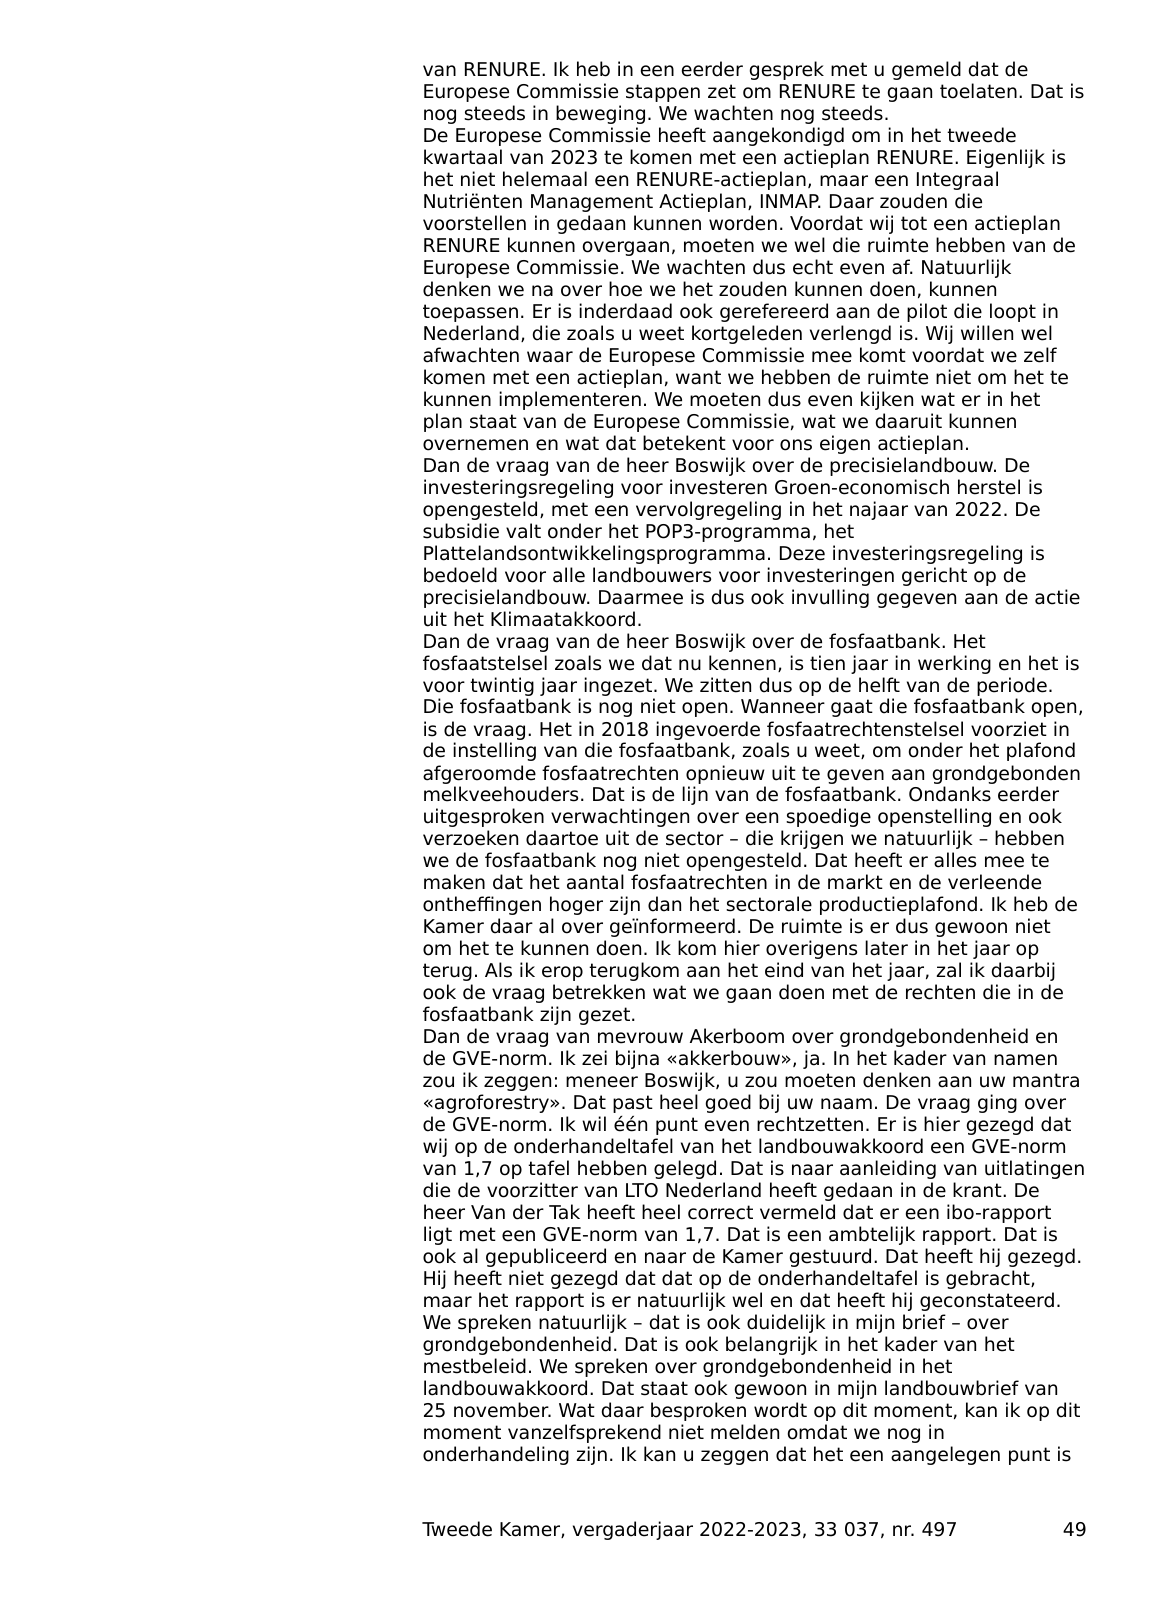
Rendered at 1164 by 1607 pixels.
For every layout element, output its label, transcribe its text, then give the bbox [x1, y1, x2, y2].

text van RENURE. Ik heb in een eerder gesprek met u gemeld dat de Europese Commissie stappen zet om RENURE te gaan toelaten. Dat is nog steeds in beweging. We wachten nog steeds. [422, 59, 1087, 125]
text Dan de vraag van de heer Boswijk over de precisielandbouw. De investeringsregeling voor investeren Groen-economisch herstel is opengesteld, met een vervolgregeling in het najaar van 2022. De subsidie valt onder het POP3-programma, het Plattelandsontwikkelingsprogramma. Deze investeringsregeling is bedoeld voor alle landbouwers voor investeringen gericht op de precisielandbouw. Daarmee is dus ook invulling gegeven aan de actie uit het Klimaatakkoord. [422, 455, 1087, 631]
text De Europese Commissie heeft aangekondigd om in het tweede kwartaal van 2023 te komen met een actieplan RENURE. Eigenlijk is het niet helemaal een RENURE-actieplan, maar een Integraal Nutriënten Management Actieplan, INMAP. Daar zouden die voorstellen in gedaan kunnen worden. Voordat wij tot een actieplan RENURE kunnen overgaan, moeten we wel die ruimte hebben van de Europese Commissie. We wachten dus echt even af. Natuurlijk denken we na over hoe we het zouden kunnen doen, kunnen toepassen. Er is inderdaad ook gerefereerd aan de pilot die loopt in Nederland, die zoals u weet kortgeleden verlengd is. Wij willen wel afwachten waar de Europese Commissie mee komt voordat we zelf komen met een actieplan, want we hebben de ruimte niet om het te kunnen implementeren. We moeten dus even kijken wat er in het plan staat van de Europese Commissie, wat we daaruit kunnen overnemen en wat dat betekent voor ons eigen actieplan. [422, 125, 1087, 455]
text Dan de vraag van mevrouw Akerboom over grondgebondenheid en de GVE-norm. Ik zei bijna «akkerbouw», ja. In het kader van namen zou ik zeggen: meneer Boswijk, u zou moeten denken aan uw mantra «agroforestry». Dat past heel goed bij uw naam. De vraag ging over de GVE-norm. Ik wil één punt even rechtzetten. Er is hier gezegd dat wij op de onderhandeltafel van het landbouwakkoord een GVE-norm van 1,7 op tafel hebben gelegd. Dat is naar aanleiding van uitlatingen die de voorzitter van LTO Nederland heeft gedaan in de krant. De heer Van der Tak heeft heel correct vermeld dat er een ibo-rapport ligt met een GVE-norm van 1,7. Dat is een ambtelijk rapport. Dat is ook al gepubliceerd en naar de Kamer gestuurd. Dat heeft hij gezegd. Hij heeft niet gezegd dat dat op de onderhandeltafel is gebracht, maar het rapport is er natuurlijk wel en dat heeft hij geconstateerd. We spreken natuurlijk – dat is ook duidelijk in mijn brief – over grondgebondenheid. Dat is ook belangrijk in het kader van het mestbeleid. We spreken over grondgebondenheid in het landbouwakkoord. Dat staat ook gewoon in mijn landbouwbrief van 25 november. Wat daar besproken wordt op dit moment, kan ik op dit moment vanzelfsprekend niet melden omdat we nog in onderhandeling zijn. Ik kan u zeggen dat het een aangelegen punt is [422, 1026, 1087, 1466]
text Dan de vraag van de heer Boswijk over de fosfaatbank. Het fosfaatstelsel zoals we dat nu kennen, is tien jaar in werking en het is voor twintig jaar ingezet. We zitten dus op de helft van de periode. Die fosfaatbank is nog niet open. Wanneer gaat die fosfaatbank open, is de vraag. Het in 2018 ingevoerde fosfaatrechtenstelsel voorziet in de instelling van die fosfaatbank, zoals u weet, om onder het plafond afgeroomde fosfaatrechten opnieuw uit te geven aan grondgebonden melkveehouders. Dat is de lijn van de fosfaatbank. Ondanks eerder uitgesproken verwachtingen over een spoedige openstelling en ook verzoeken daartoe uit de sector – die krijgen we natuurlijk – hebben we de fosfaatbank nog niet opengesteld. Dat heeft er alles mee te maken dat het aantal fosfaatrechten in de markt en de verleende ontheffingen hoger zijn dan het sectorale productieplafond. Ik heb de Kamer daar al over geïnformeerd. De ruimte is er dus gewoon niet om het te kunnen doen. Ik kom hier overigens later in het jaar op terug. Als ik erop terugkom aan het eind van het jaar, zal ik daarbij ook de vraag betrekken wat we gaan doen met de rechten die in de fosfaatbank zijn gezet. [422, 631, 1087, 1026]
